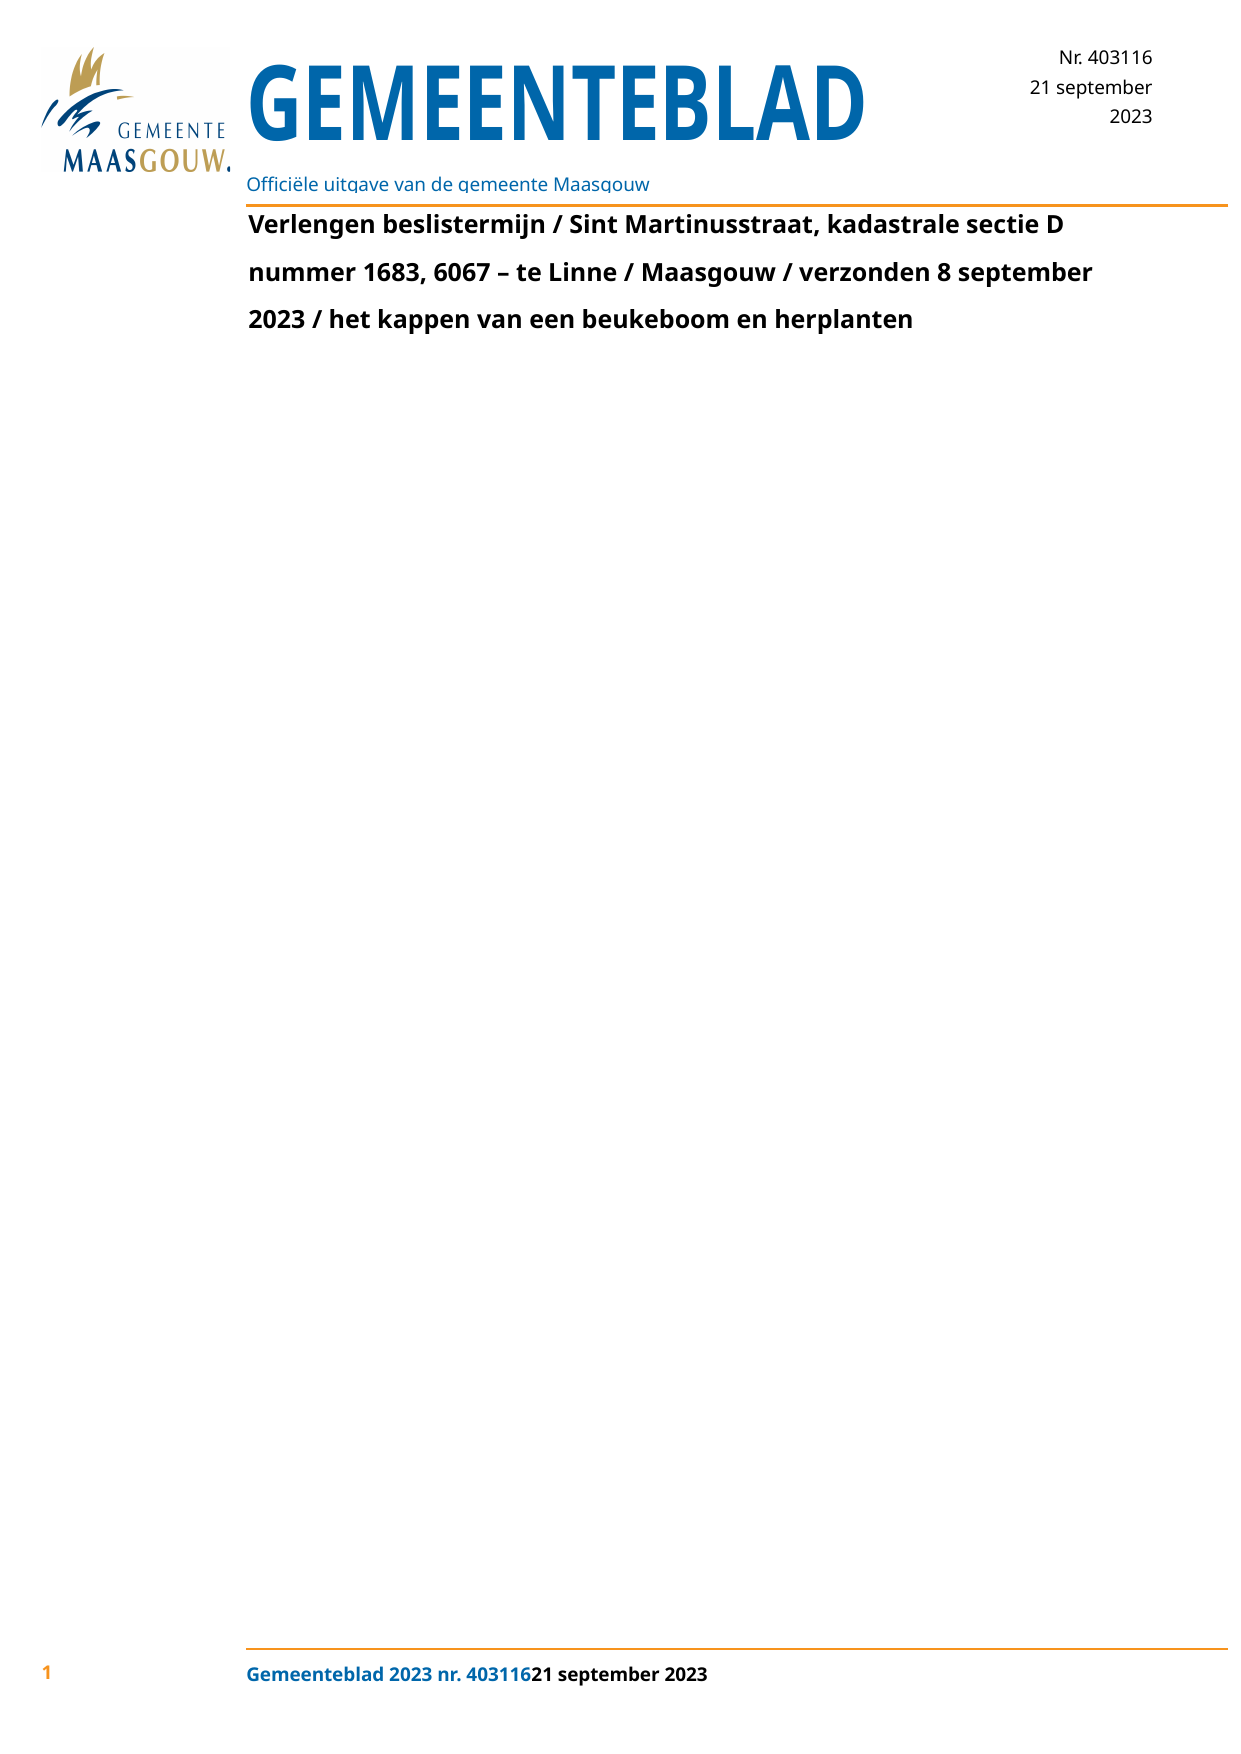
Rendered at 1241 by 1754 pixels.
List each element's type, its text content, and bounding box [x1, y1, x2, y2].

text Verlengen beslistermijn / Sint Martinusstraat, kadastrale sectie D nummer 1683, 6067 – te Linne / Maasgouw / verzonden 8 september 2023 / het kappen van een beukeboom en herplanten [248, 207, 1152, 336]
picture [41, 47, 231, 172]
